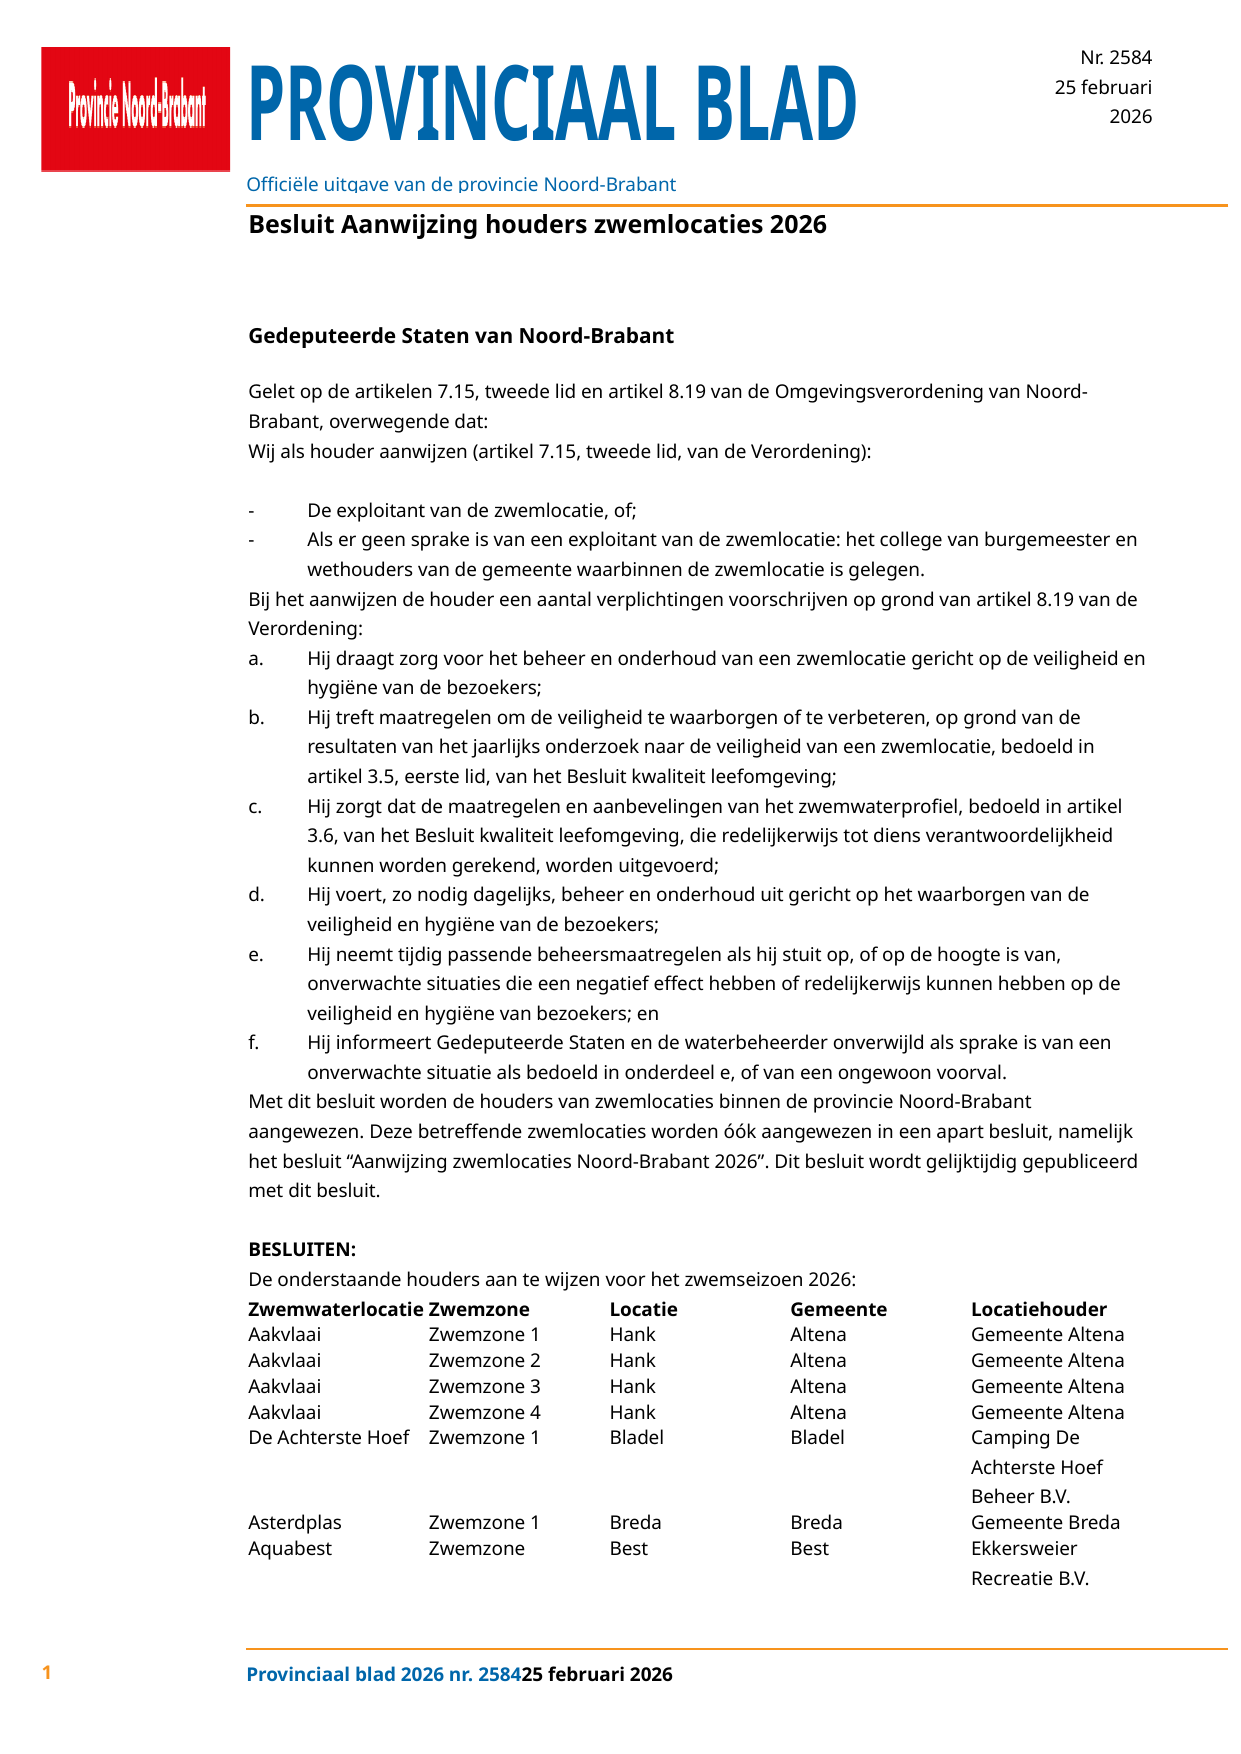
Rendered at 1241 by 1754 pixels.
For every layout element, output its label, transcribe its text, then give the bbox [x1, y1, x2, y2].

picture [41, 47, 231, 172]
table_cell Zwemzone [429, 1535, 609, 1591]
table_cell Gemeente Altena [971, 1373, 1152, 1399]
table_cell Best [790, 1535, 971, 1591]
table_cell Gemeente Altena [971, 1322, 1152, 1347]
text Met dit besluit worden de houders van zwemlocaties binnen de provincie Noord-Brabant aangewezen. Deze betreffende zwemlocaties worden óók aangewezen in een apart besluit, namelijk het besluit “Aanwijzing zwemlocaties Noord-Brabant 2026”. Dit besluit wordt gelijktijdig gepubliceerd met dit besluit. [248, 1089, 1152, 1203]
table_cell De Achterste Hoef [248, 1425, 429, 1509]
table_cell Ekkersweier Recreatie B.V. [971, 1535, 1152, 1591]
list Hij draagt zorg voor het beheer en onderhoud van een zwemlocatie gericht op de veiligheid en hygiëne van de bezoekers; [248, 645, 1152, 700]
list De exploitant van de zwemlocatie, of; [248, 497, 1152, 523]
list Hij neemt tijdig passende beheersmaatregelen als hij stuit op, of op de hoogte is van, onverwachte situaties die een negatief effect hebben of redelijkerwijs kunnen hebben op de veiligheid en hygiëne van bezoekers; en [248, 941, 1152, 1026]
table_cell Gemeente Altena [971, 1399, 1152, 1424]
table_cell Zwemzone 1 [429, 1322, 609, 1347]
table_cell Breda [609, 1510, 790, 1535]
table_cell Zwemzone 2 [429, 1348, 609, 1373]
table_cell Hank [609, 1322, 790, 1347]
table_cell Zwemzone 3 [429, 1373, 609, 1399]
table_header Gemeente [790, 1296, 971, 1322]
table_cell Hank [609, 1348, 790, 1373]
list Hij informeert Gedeputeerde Staten en de waterbeheerder onverwijld als sprake is van een onverwachte situatie als bedoeld in onderdeel e, of van een ongewoon voorval. [248, 1029, 1152, 1085]
list Hij voert, zo nodig dagelijks, beheer en onderhoud uit gericht op het waarborgen van de veiligheid en hygiëne van de bezoekers; [248, 882, 1152, 937]
table_header Locatie [609, 1296, 790, 1322]
table_cell Gemeente Breda [971, 1510, 1152, 1535]
table_cell Best [609, 1535, 790, 1591]
text Besluit Aanwijzing houders zwemlocaties 2026 [248, 207, 1152, 241]
table_cell Breda [790, 1510, 971, 1535]
list Hij zorgt dat de maatregelen en aanbevelingen van het zwemwaterprofiel, bedoeld in artikel 3.6, van het Besluit kwaliteit leefomgeving, die redelijkerwijs tot diens verantwoordelijkheid kunnen worden gerekend, worden uitgevoerd; [248, 793, 1152, 878]
table_cell Aakvlaai [248, 1399, 429, 1424]
text Gedeputeerde Staten van Noord-Brabant [248, 321, 1152, 349]
table_cell Bladel [609, 1425, 790, 1509]
table_header Zwemwaterlocatie [248, 1296, 429, 1322]
table_cell Zwemzone 4 [429, 1399, 609, 1424]
text Wij als houder aanwijzen (artikel 7.15, tweede lid, van de Verordening): [248, 438, 1152, 464]
text BESLUITEN: [248, 1237, 1152, 1262]
table_cell Altena [790, 1348, 971, 1373]
table_cell Zwemzone 1 [429, 1510, 609, 1535]
text De onderstaande houders aan te wijzen voor het zwemseizoen 2026: [248, 1266, 1152, 1292]
table_cell Altena [790, 1399, 971, 1424]
table_header Locatiehouder [971, 1296, 1152, 1322]
table_cell Aakvlaai [248, 1322, 429, 1347]
text Bij het aanwijzen de houder een aantal verplichtingen voorschrijven op grond van artikel 8.19 van de Verordening: [248, 586, 1152, 641]
table_cell Altena [790, 1373, 971, 1399]
table_cell Bladel [790, 1425, 971, 1509]
table_cell Altena [790, 1322, 971, 1347]
table_cell Aquabest [248, 1535, 429, 1591]
table_cell Aakvlaai [248, 1373, 429, 1399]
table_cell Asterdplas [248, 1510, 429, 1535]
table_cell Zwemzone 1 [429, 1425, 609, 1509]
table_cell Gemeente Altena [971, 1348, 1152, 1373]
table_cell Hank [609, 1399, 790, 1424]
table_cell Hank [609, 1373, 790, 1399]
table_cell Camping De Achterste Hoef Beheer B.V. [971, 1425, 1152, 1509]
list Als er geen sprake is van een exploitant van de zwemlocatie: het college van burgemeester en wethouders van de gemeente waarbinnen de zwemlocatie is gelegen. [248, 527, 1152, 582]
list Hij treft maatregelen om de veiligheid te waarborgen of te verbeteren, op grond van de resultaten van het jaarlijks onderzoek naar de veiligheid van een zwemlocatie, bedoeld in artikel 3.5, eerste lid, van het Besluit kwaliteit leefomgeving; [248, 704, 1152, 789]
table_header Zwemzone [429, 1296, 609, 1322]
table_cell Aakvlaai [248, 1348, 429, 1373]
text Gelet op de artikelen 7.15, tweede lid en artikel 8.19 van de Omgevingsverordening van Noord-Brabant, overwegende dat: [248, 379, 1152, 434]
